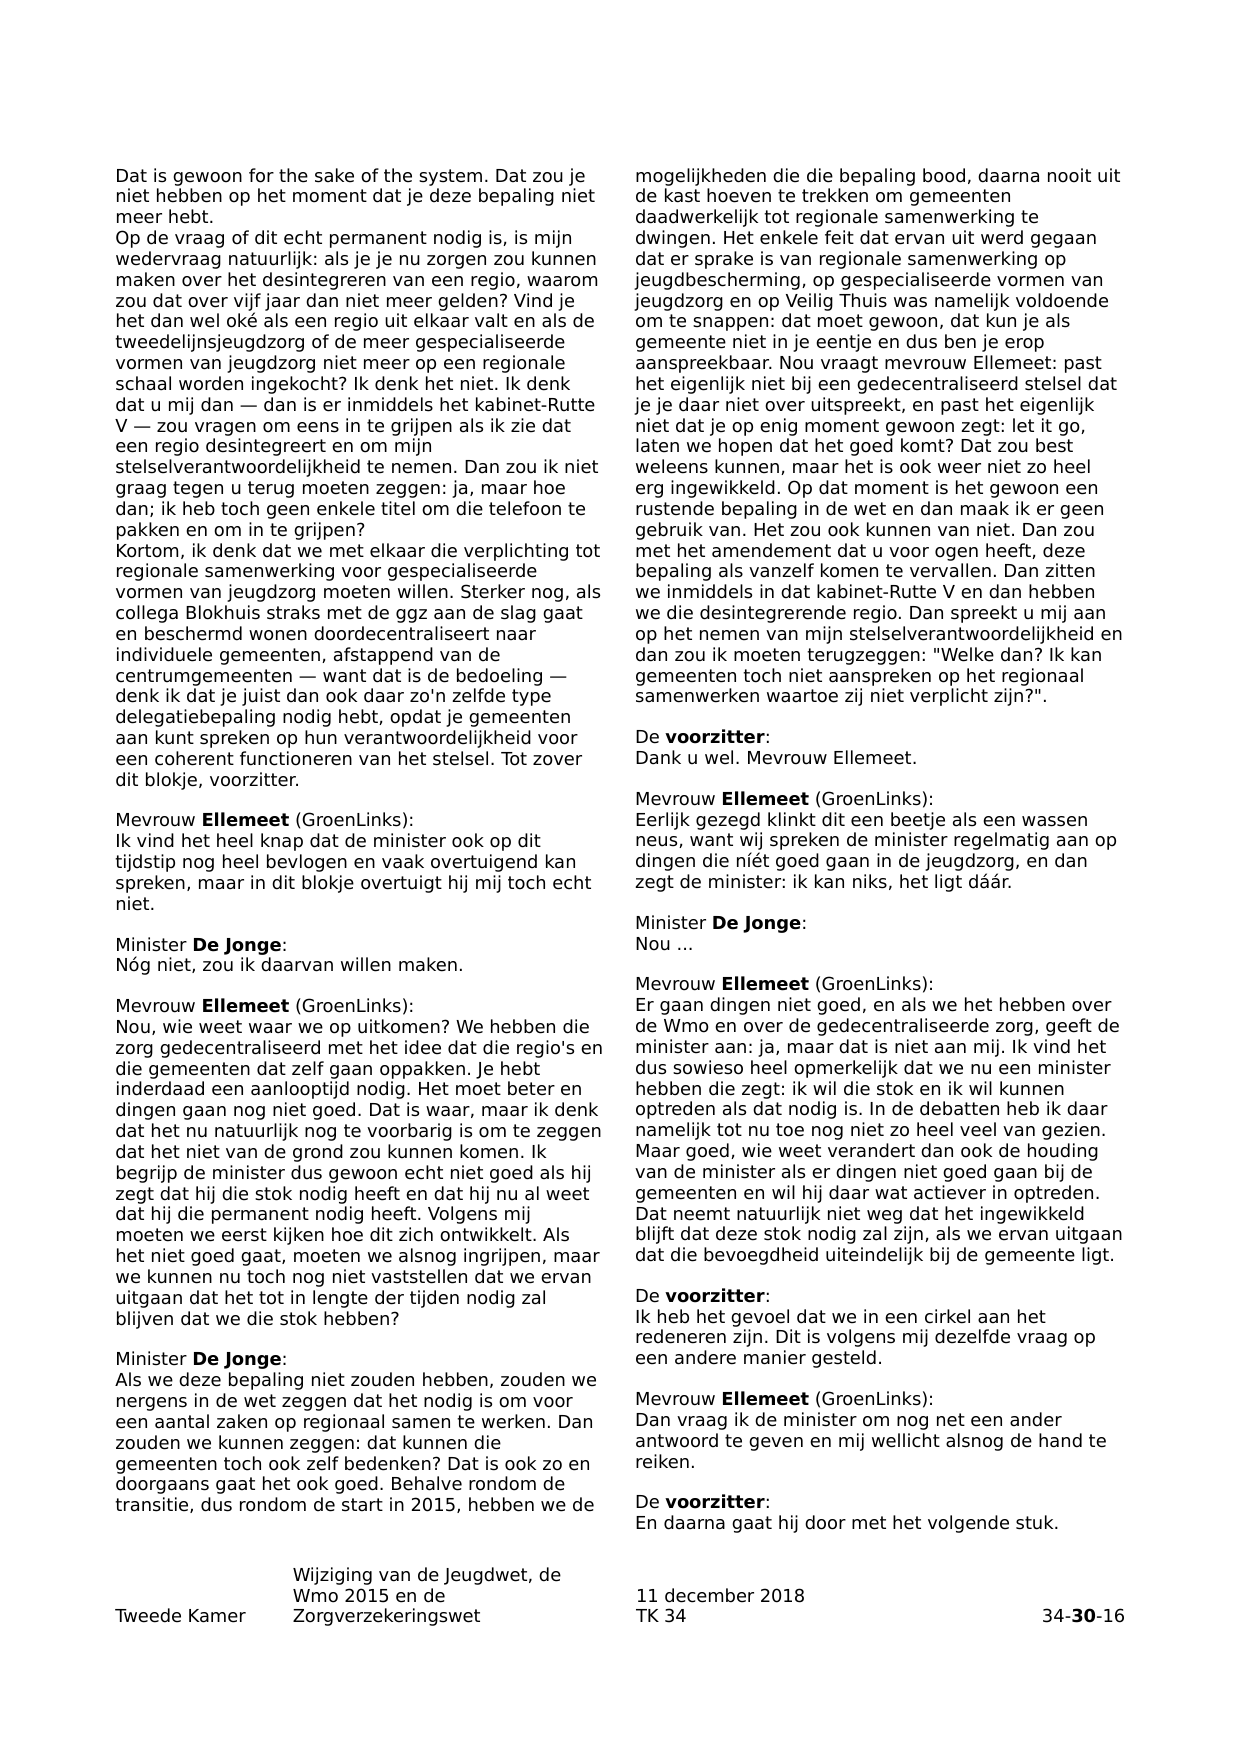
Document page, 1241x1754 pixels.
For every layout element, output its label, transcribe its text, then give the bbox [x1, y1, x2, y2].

text Eerlijk gezegd klinkt dit een beetje als een wassen neus, want wij spreken de minister regelmatig aan op dingen die níét goed gaan in de jeugdzorg, en dan zegt de minister: ik kan niks, het ligt dáár. [635, 809, 1125, 893]
text Ik heb het gevoel dat we in een cirkel aan het redeneren zijn. Dit is volgens mij dezelfde vraag op een andere manier gesteld. [635, 1306, 1125, 1369]
text Kortom, ik denk dat we met elkaar die verplichting tot regionale samenwerking voor gespecialiseerde vormen van jeugdzorg moeten willen. Sterker nog, als collega Blokhuis straks met de ggz aan de slag gaat en beschermd wonen doordecentraliseert naar individuele gemeenten, afstappend van de centrumgemeenten — want dat is de bedoeling — denk ik dat je juist dan ook daar zo'n zelfde type delegatiebepaling nodig hebt, opdat je gemeenten aan kunt spreken op hun verantwoordelijkheid voor een coherent functioneren van het stelsel. Tot zover dit blokje, voorzitter. [115, 540, 605, 790]
text Mevrouw Ellemeet (GroenLinks): [635, 1389, 1125, 1410]
text Minister De Jonge: [635, 913, 1125, 933]
text Ik vind het heel knap dat de minister ook op dit tijdstip nog heel bevlogen en vaak overtuigend kan spreken, maar in dit blokje overtuigt hij mij toch echt niet. [115, 831, 605, 914]
text De voorzitter: [635, 727, 1125, 748]
text Mevrouw Ellemeet (GroenLinks): [635, 974, 1125, 995]
text Mevrouw Ellemeet (GroenLinks): [635, 788, 1125, 809]
text Nou ... [635, 933, 1125, 954]
text Minister De Jonge: [115, 934, 605, 955]
text De voorzitter: [635, 1286, 1125, 1306]
text Nóg niet, zou ik daarvan willen maken. [115, 955, 605, 976]
text Er gaan dingen niet goed, en als we het hebben over de Wmo en over de gedecentraliseerde zorg, geeft de minister aan: ja, maar dat is niet aan mij. Ik vind het dus sowieso heel opmerkelijk dat we nu een minister hebben die zegt: ik wil die stok en ik wil kunnen optreden als dat nodig is. In de debatten heb ik daar namelijk tot nu toe nog niet zo heel veel van gezien. Maar goed, wie weet verandert dan ook de houding van de minister als er dingen niet goed gaan bij de gemeenten en wil hij daar wat actiever in optreden. Dat neemt natuurlijk niet weg dat het ingewikkeld blijft dat deze stok nodig zal zijn, als we ervan uitgaan dat die bevoegdheid uiteindelijk bij de gemeente ligt. [635, 995, 1125, 1266]
text Mevrouw Ellemeet (GroenLinks): [115, 996, 605, 1017]
text Mevrouw Ellemeet (GroenLinks): [115, 810, 605, 831]
text Op de vraag of dit echt permanent nodig is, is mijn wedervraag natuurlijk: als je je nu zorgen zou kunnen maken over het desintegreren van een regio, waarom zou dat over vijf jaar dan niet meer gelden? Vind je het dan wel oké als een regio uit elkaar valt en als de tweedelijnsjeugdzorg of de meer gespecialiseerde vormen van jeugdzorg niet meer op een regionale schaal worden ingekocht? Ik denk het niet. Ik denk dat u mij dan — dan is er inmiddels het kabinet-Rutte V — zou vragen om eens in te grijpen als ik zie dat een regio desintegreert en om mijn stelselverantwoordelijkheid te nemen. Dan zou ik niet graag tegen u terug moeten zeggen: ja, maar hoe dan; ik heb toch geen enkele titel om die telefoon te pakken en om in te grijpen? [115, 228, 605, 540]
text Dan vraag ik de minister om nog net een ander antwoord te geven en mij wellicht alsnog de hand te reiken. [635, 1410, 1125, 1472]
text mogelijkheden die die bepaling bood, daarna nooit uit de kast hoeven te trekken om gemeenten daadwerkelijk tot regionale samenwerking te dwingen. Het enkele feit dat ervan uit werd gegaan dat er sprake is van regionale samenwerking op jeugdbescherming, op gespecialiseerde vormen van jeugdzorg en op Veilig Thuis was namelijk voldoende om te snappen: dat moet gewoon, dat kun je als gemeente niet in je eentje en dus ben je erop aanspreekbaar. Nou vraagt mevrouw Ellemeet: past het eigenlijk niet bij een gedecentraliseerd stelsel dat je je daar niet over uitspreekt, en past het eigenlijk niet dat je op enig moment gewoon zegt: let it go, laten we hopen dat het goed komt? Dat zou best weleens kunnen, maar het is ook weer niet zo heel erg ingewikkeld. Op dat moment is het gewoon een rustende bepaling in de wet en dan maak ik er geen gebruik van. Het zou ook kunnen van niet. Dan zou met het amendement dat u voor ogen heeft, deze bepaling als vanzelf komen te vervallen. Dan zitten we inmiddels in dat kabinet-Rutte V en dan hebben we die desintegrerende regio. Dan spreekt u mij aan op het nemen van mijn stelselverantwoordelijkheid en dan zou ik moeten terugzeggen: "Welke dan? Ik kan gemeenten toch niet aanspreken op het regionaal samenwerken waartoe zij niet verplicht zijn?". [635, 165, 1125, 707]
text Minister De Jonge: [115, 1349, 605, 1370]
text Als we deze bepaling niet zouden hebben, zouden we nergens in de wet zeggen dat het nodig is om voor een aantal zaken op regionaal samen te werken. Dan zouden we kunnen zeggen: dat kunnen die gemeenten toch ook zelf bedenken? Dat is ook zo en doorgaans gaat het ook goed. Behalve rondom de transitie, dus rondom de start in 2015, hebben we de [115, 1370, 605, 1516]
text De voorzitter: [635, 1492, 1125, 1513]
text Dank u wel. Mevrouw Ellemeet. [635, 748, 1125, 768]
text En daarna gaat hij door met het volgende stuk. [635, 1513, 1125, 1534]
text Dat is gewoon for the sake of the system. Dat zou je niet hebben op het moment dat je deze bepaling niet meer hebt. [115, 165, 605, 228]
text Nou, wie weet waar we op uitkomen? We hebben die zorg gedecentraliseerd met het idee dat die regio's en die gemeenten dat zelf gaan oppakken. Je hebt inderdaad een aanlooptijd nodig. Het moet beter en dingen gaan nog niet goed. Dat is waar, maar ik denk dat het nu natuurlijk nog te voorbarig is om te zeggen dat het niet van de grond zou kunnen komen. Ik begrijp de minister dus gewoon echt niet goed als hij zegt dat hij die stok nodig heeft en dat hij nu al weet dat hij die permanent nodig heeft. Volgens mij moeten we eerst kijken hoe dit zich ontwikkelt. Als het niet goed gaat, moeten we alsnog ingrijpen, maar we kunnen nu toch nog niet vaststellen dat we ervan uitgaan dat het tot in lengte der tijden nodig zal blijven dat we die stok hebben? [115, 1017, 605, 1329]
